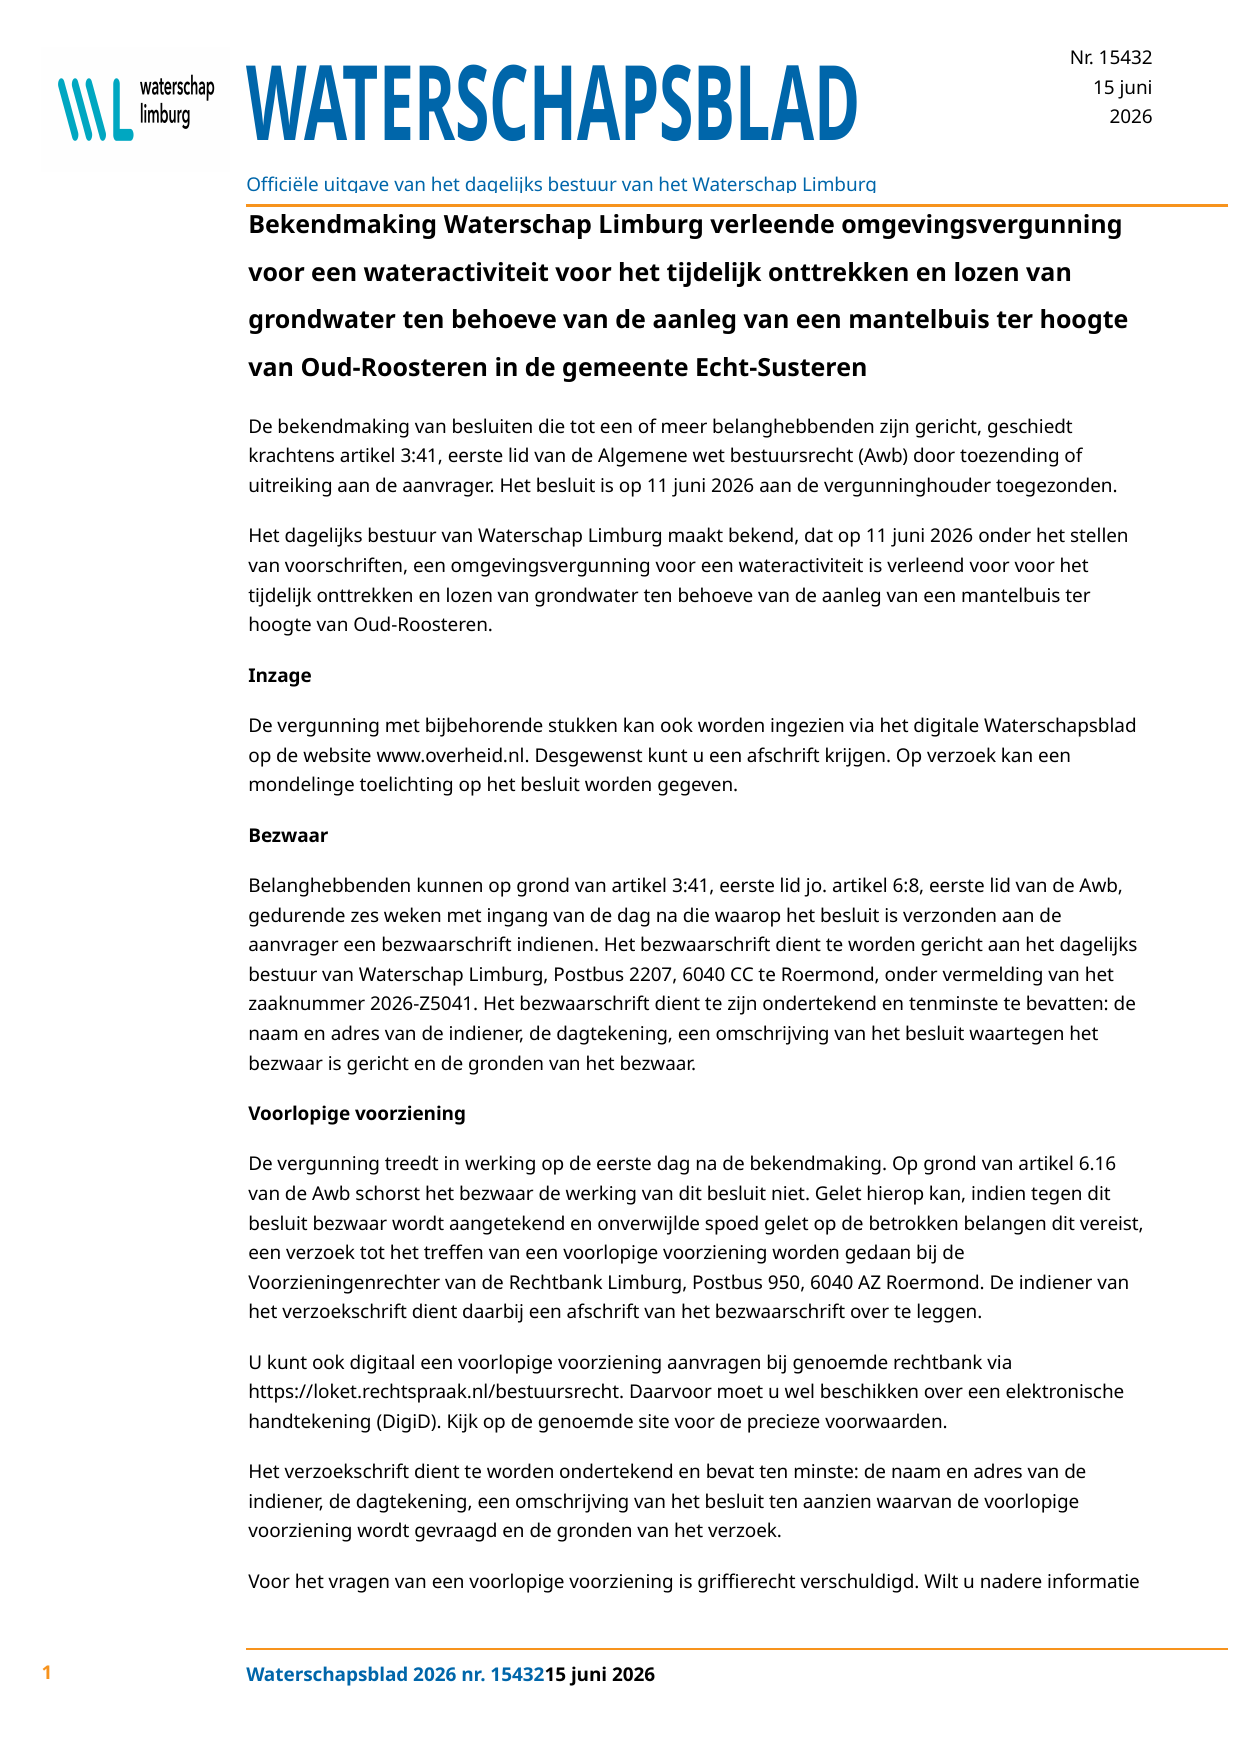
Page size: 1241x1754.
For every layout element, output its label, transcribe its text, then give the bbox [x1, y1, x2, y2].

text De vergunning treedt in werking op de eerste dag na de bekendmaking. Op grond van artikel 6.16 van de Awb schorst het bezwaar de werking van dit besluit niet. Gelet hierop kan, indien tegen dit besluit bezwaar wordt aangetekend en onverwijlde spoed gelet op de betrokken belangen dit vereist, een verzoek tot het treffen van een voorlopige voorziening worden gedaan bij de Voorzieningenrechter van de Rechtbank Limburg, Postbus 950, 6040 AZ Roermond. De indiener van het verzoekschrift dient daarbij een afschrift van het bezwaarschrift over te leggen. [248, 1151, 1152, 1324]
text De bekendmaking van besluiten die tot een of meer belanghebbenden zijn gericht, geschiedt krachtens artikel 3:41, eerste lid van de Algemene wet bestuursrecht (Awb) door toezending of uitreiking aan de aanvrager. Het besluit is op 11 juni 2026 aan de vergunninghouder toegezonden. [248, 413, 1152, 498]
text Het dagelijks bestuur van Waterschap Limburg maakt bekend, dat op 11 juni 2026 onder het stellen van voorschriften, een omgevingsvergunning voor een wateractiviteit is verleend voor voor het tijdelijk onttrekken en lozen van grondwater ten behoeve van de aanleg van een mantelbuis ter hoogte van Oud-Roosteren. [248, 523, 1152, 637]
text Het verzoekschrift dient te worden ondertekend en bevat ten minste: de naam en adres van de indiener, de dagtekening, een omschrijving van het besluit ten aanzien waarvan de voorlopige voorziening wordt gevraagd en de gronden van het verzoek. [248, 1458, 1152, 1543]
text Voorlopige voorziening [248, 1100, 1152, 1126]
text Voor het vragen van een voorlopige voorziening is griffierecht verschuldigd. Wilt u nadere informatie [248, 1568, 1152, 1594]
text U kunt ook digitaal een voorlopige voorziening aanvragen bij genoemde rechtbank via https://loket.rechtspraak.nl/bestuursrecht. Daarvoor moet u wel beschikken over een elektronische handtekening (DigiD). Kijk op de genoemde site voor de precieze voorwaarden. [248, 1349, 1152, 1434]
text Bezwaar [248, 822, 1152, 848]
text Bekendmaking Waterschap Limburg verleende omgevingsvergunning voor een wateractiviteit voor het tijdelijk onttrekken en lozen van grondwater ten behoeve van de aanleg van een mantelbuis ter hoogte van Oud-Roosteren in de gemeente Echt-Susteren [248, 207, 1152, 384]
text De vergunning met bijbehorende stukken kan ook worden ingezien via het digitale Waterschapsblad op de website www.overheid.nl. Desgewenst kunt u een afschrift krijgen. Op verzoek kan een mondelinge toelichting op het besluit worden gegeven. [248, 712, 1152, 797]
text Belanghebbenden kunnen op grond van artikel 3:41, eerste lid jo. artikel 6:8, eerste lid van de Awb, gedurende zes weken met ingang van de dag na die waarop het besluit is verzonden aan de aanvrager een bezwaarschrift indienen. Het bezwaarschrift dient te worden gericht aan het dagelijks bestuur van Waterschap Limburg, Postbus 2207, 6040 CC te Roermond, onder vermelding van het zaaknummer 2026-Z5041. Het bezwaarschrift dient te zijn ondertekend en tenminste te bevatten: de naam en adres van de indiener, de dagtekening, een omschrijving van het besluit waartegen het bezwaar is gericht en de gronden van het bezwaar. [248, 872, 1152, 1076]
picture [41, 47, 231, 172]
text Inzage [248, 662, 1152, 688]
